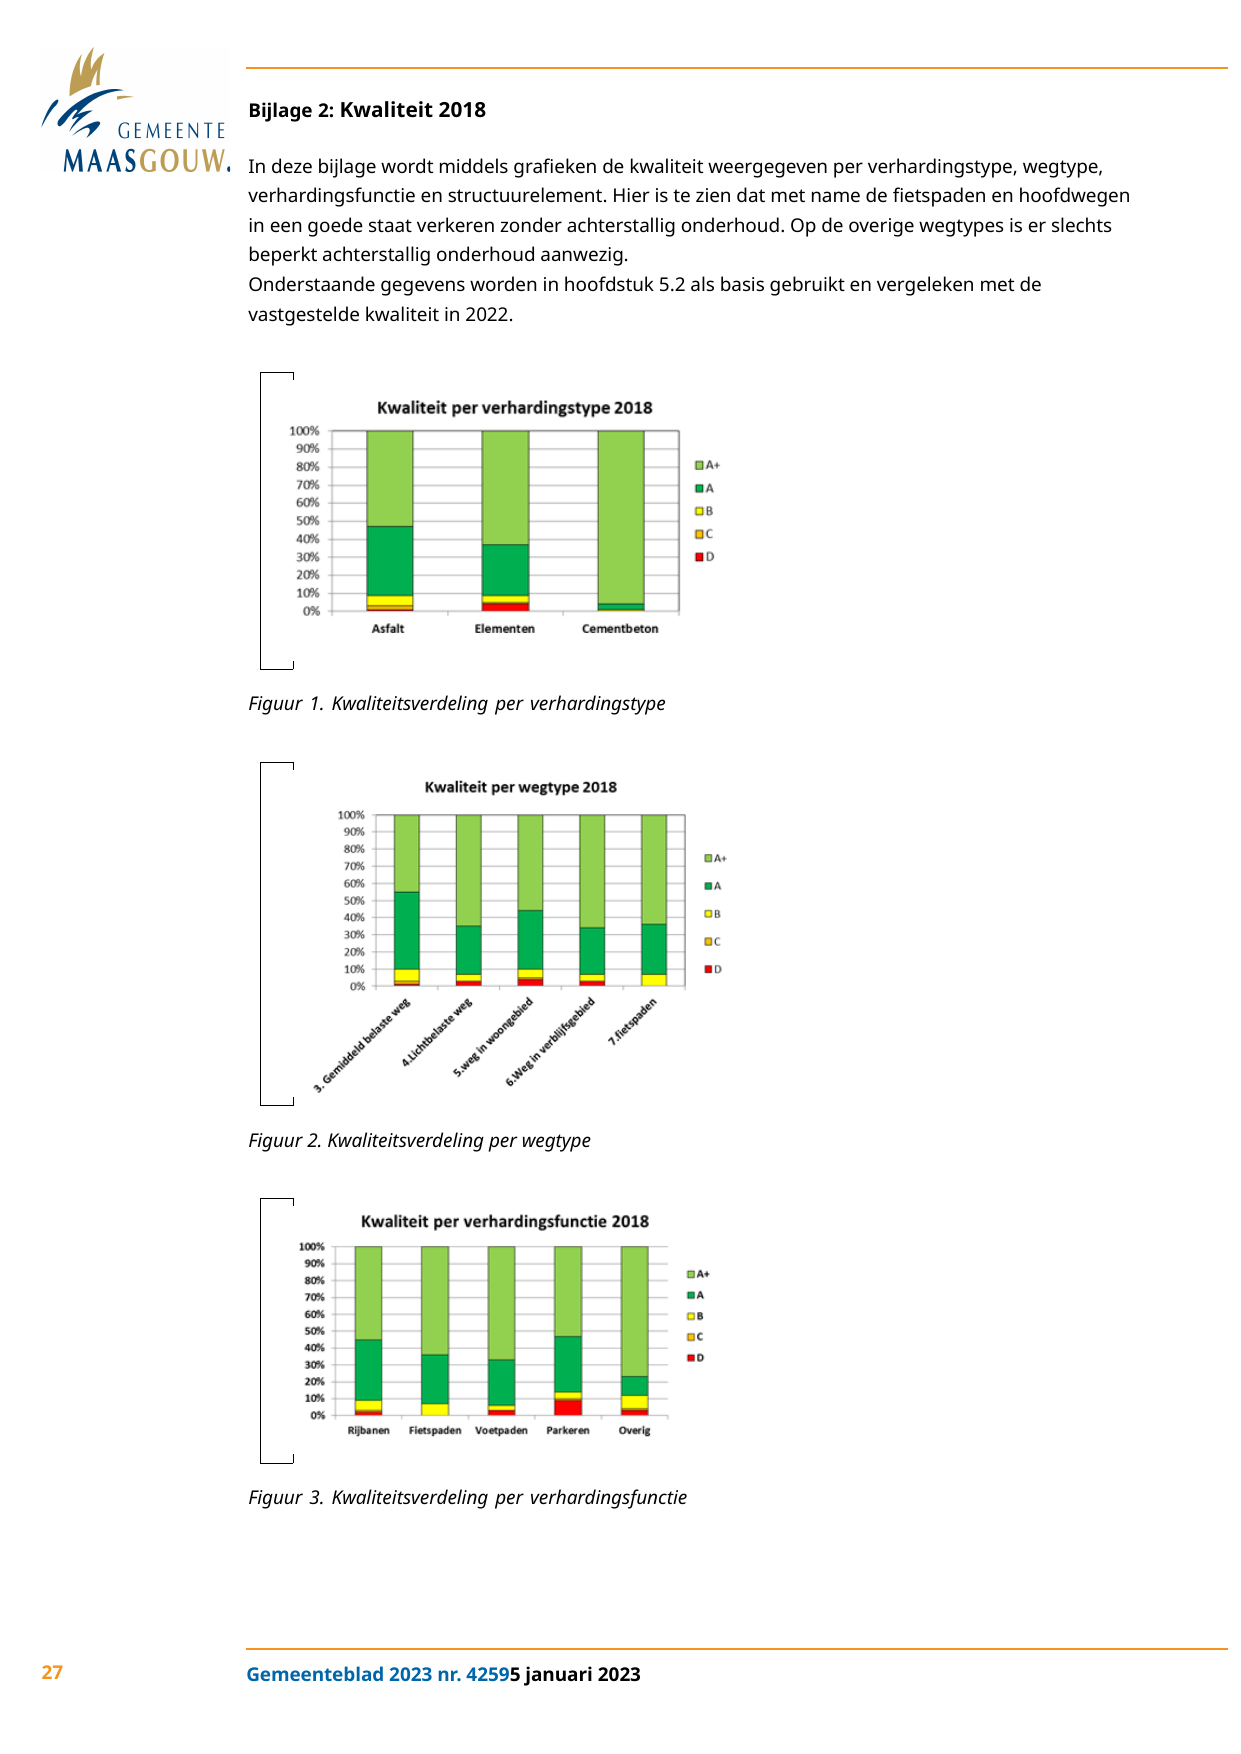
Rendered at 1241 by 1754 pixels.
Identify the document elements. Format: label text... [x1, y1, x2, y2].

text Onderstaande gegevens worden in hoofdstuk 5.2 als basis gebruikt en vergeleken met de vastgestelde kwaliteit in 2022. [248, 271, 1152, 327]
picture [268, 770, 742, 1097]
text Figuur 2. Kwaliteitsverdeling per wegtype [248, 1127, 1152, 1152]
text In deze bijlage wordt middels grafieken de kwaliteit weergegeven per verhardingstype, wegtype, verhardingsfunctie en structuurelement. Hier is te zien dat met name de fietspaden en hoofdwegen in een goede staat verkeren zonder achterstallig onderhoud. Op de overige wegtypes is er slechts beperkt achterstallig onderhoud aanwezig. [248, 153, 1152, 267]
text Figuur 3. Kwaliteitsverdeling per verhardingsfunctie [248, 1484, 1152, 1510]
picture [268, 1206, 742, 1454]
picture [41, 47, 231, 172]
text Bijlage 2: Kwaliteit 2018 [248, 95, 1152, 123]
text Figuur 1. Kwaliteitsverdeling per verhardingstype [248, 691, 1152, 716]
picture [268, 380, 742, 661]
